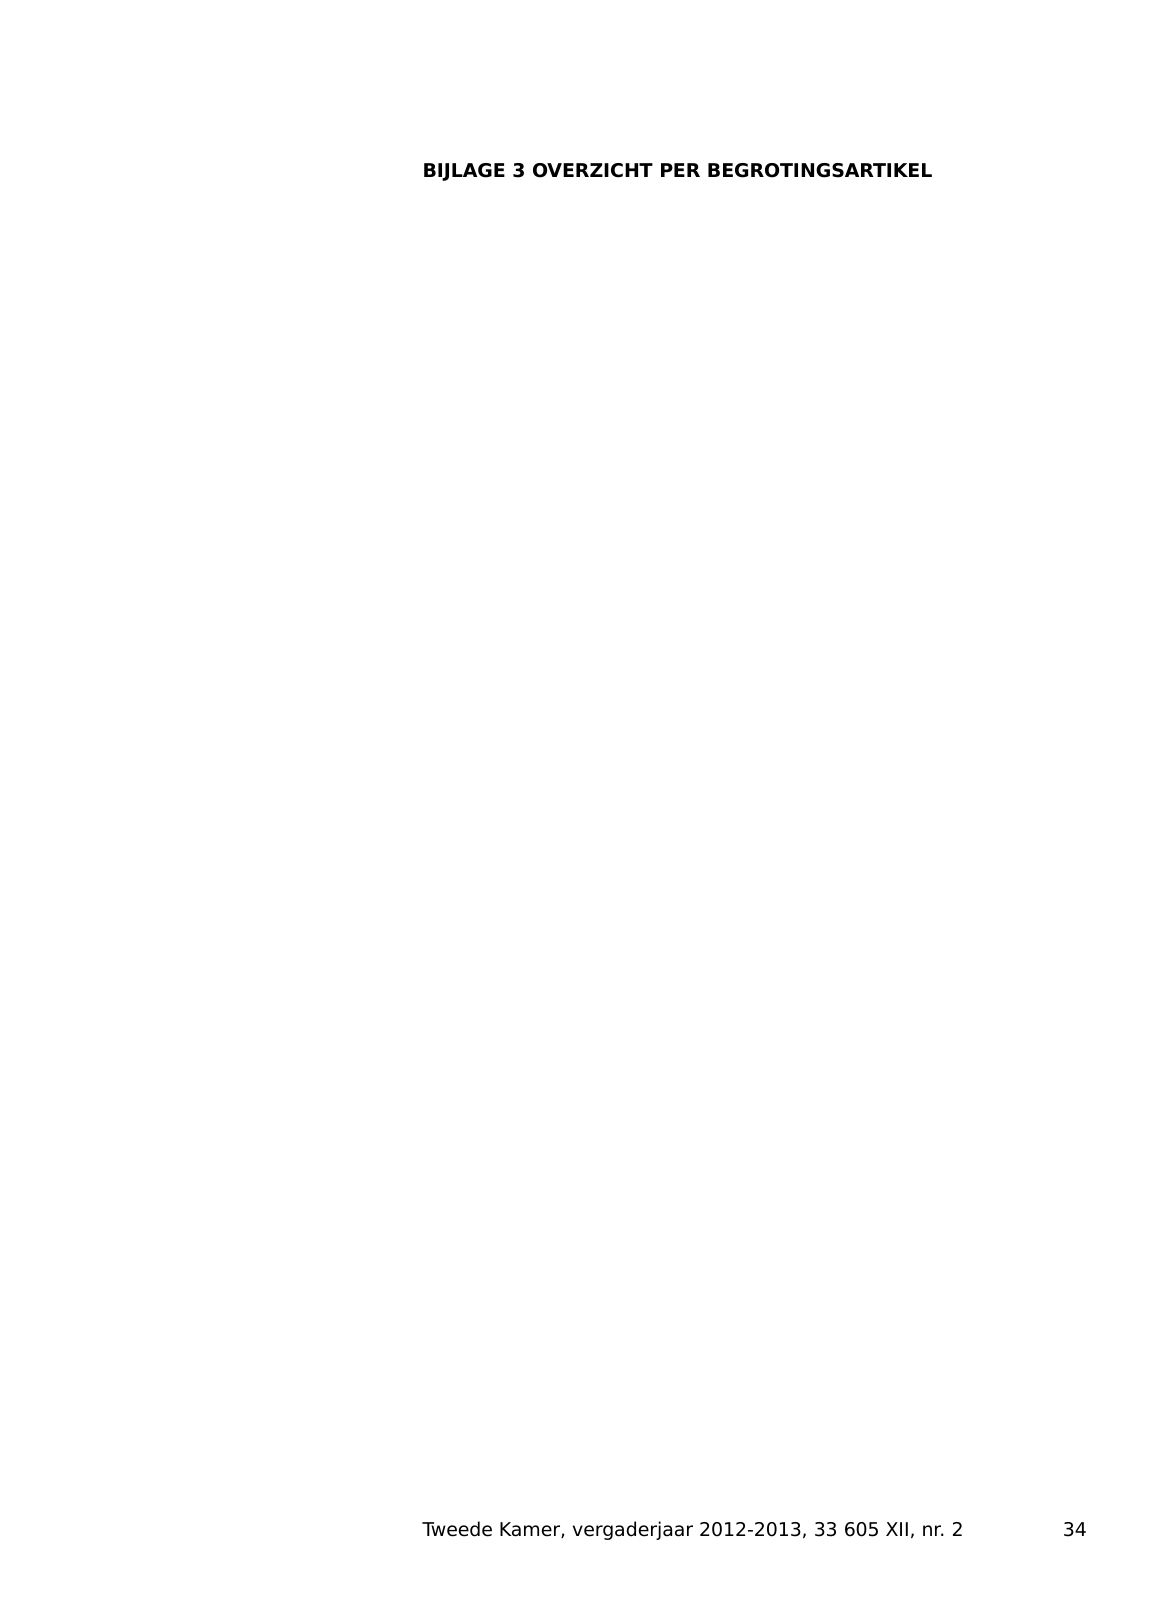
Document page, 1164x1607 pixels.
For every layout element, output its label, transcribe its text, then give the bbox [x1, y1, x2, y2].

subtitle BIJLAGE 3 OVERZICHT PER BEGROTINGSARTIKEL [422, 160, 1087, 182]
